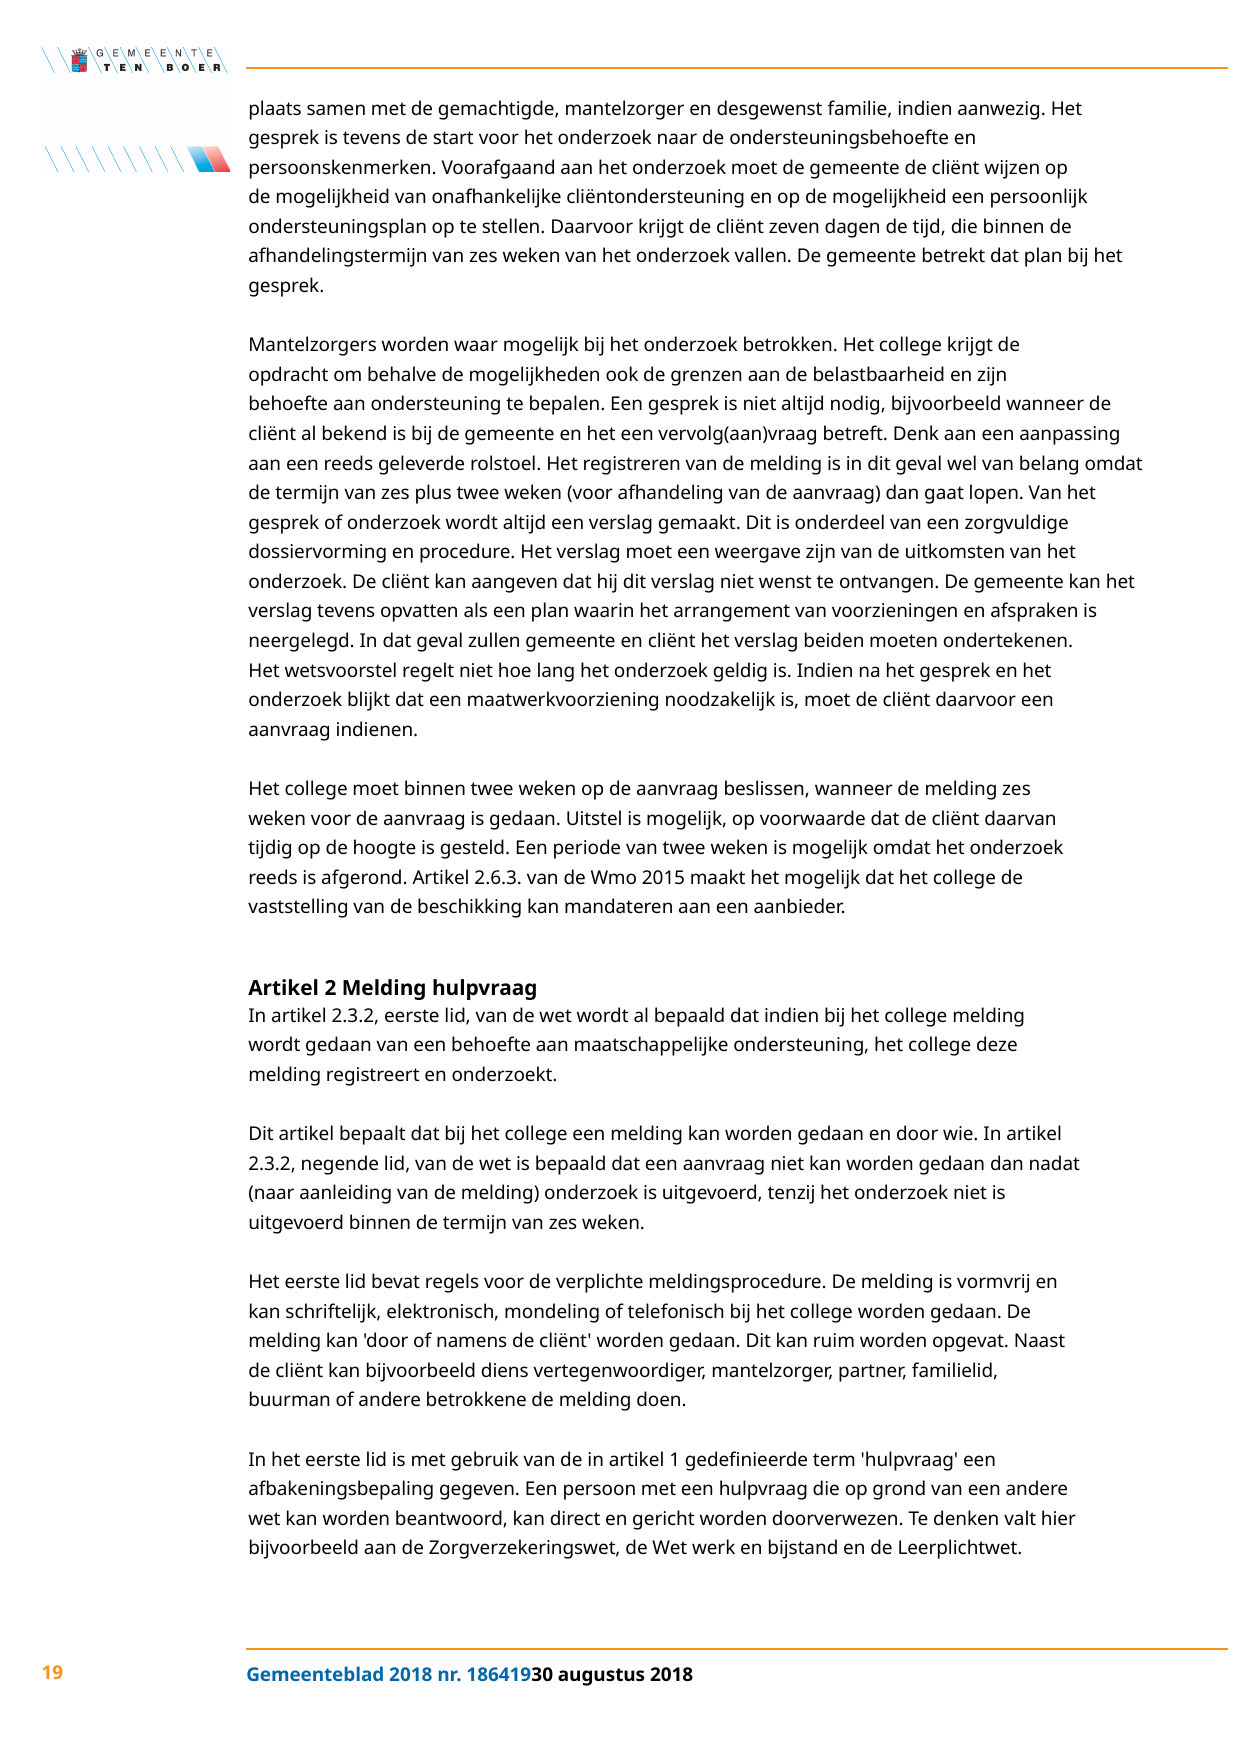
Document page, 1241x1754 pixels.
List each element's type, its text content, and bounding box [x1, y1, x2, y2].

text uitgevoerd binnen de termijn van zes weken. [248, 1209, 1152, 1235]
text weken voor de aanvraag is gedaan. Uitstel is mogelijk, op voorwaarde dat de cliënt daarvan [248, 805, 1152, 831]
text persoonskenmerken. Voorafgaand aan het onderzoek moet de gemeente de cliënt wijzen op [248, 154, 1152, 180]
text aanvraag indienen. [248, 716, 1152, 742]
text vaststelling van de beschikking kan mandateren aan een aanbieder. [248, 893, 1152, 919]
text 2.3.2, negende lid, van de wet is bepaald dat een aanvraag niet kan worden gedaan dan nadat [248, 1150, 1152, 1176]
text In artikel 2.3.2, eerste lid, van de wet wordt al bepaald dat indien bij het college melding [248, 1002, 1152, 1028]
text neergelegd. In dat geval zullen gemeente en cliënt het verslag beiden moeten ondertekenen. [248, 627, 1152, 653]
text de cliënt kan bijvoorbeeld diens vertegenwoordiger, mantelzorger, partner, familielid, [248, 1357, 1152, 1383]
text bijvoorbeeld aan de Zorgverzekeringswet, de Wet werk en bijstand en de Leerplichtwet. [248, 1534, 1152, 1560]
text Dit artikel bepaalt dat bij het college een melding kan worden gedaan en door wie. In artikel [248, 1120, 1152, 1146]
text (naar aanleiding van de melding) onderzoek is uitgevoerd, tenzij het onderzoek niet is [248, 1179, 1152, 1205]
text opdracht om behalve de mogelijkheden ook de grenzen aan de belastbaarheid en zijn [248, 361, 1152, 387]
text afbakeningsbepaling gegeven. Een persoon met een hulpvraag die op grond van een andere [248, 1475, 1152, 1501]
text Het college moet binnen twee weken op de aanvraag beslissen, wanneer de melding zes [248, 775, 1152, 801]
text gesprek is tevens de start voor het onderzoek naar de ondersteuningsbehoefte en [248, 124, 1152, 150]
text buurman of andere betrokkene de melding doen. [248, 1387, 1152, 1412]
text Het wetsvoorstel regelt niet hoe lang het onderzoek geldig is. Indien na het gesprek en het [248, 657, 1152, 683]
text tijdig op de hoogte is gesteld. Een periode van twee weken is mogelijk omdat het onderzoek [248, 834, 1152, 860]
text melding registreert en onderzoekt. [248, 1061, 1152, 1087]
text Mantelzorgers worden waar mogelijk bij het onderzoek betrokken. Het college krijgt de [248, 331, 1152, 357]
text melding kan 'door of namens de cliënt' worden gedaan. Dit kan ruim worden opgevat. Naast [248, 1327, 1152, 1353]
text In het eerste lid is met gebruik van de in artikel 1 gedefinieerde term 'hulpvraag' een [248, 1446, 1152, 1471]
text wet kan worden beantwoord, kan direct en gericht worden doorverwezen. Te denken valt hier [248, 1505, 1152, 1531]
text onderzoek blijkt dat een maatwerkvoorziening noodzakelijk is, moet de cliënt daarvoor een [248, 686, 1152, 712]
text Artikel 2 Melding hulpvraag [248, 973, 1152, 1002]
text Het eerste lid bevat regels voor de verplichte meldingsprocedure. De melding is vormvrij en [248, 1268, 1152, 1294]
picture [41, 47, 231, 172]
text kan schriftelijk, elektronisch, mondeling of telefonisch bij het college worden gedaan. De [248, 1298, 1152, 1323]
text plaats samen met de gemachtigde, mantelzorger en desgewenst familie, indien aanwezig. Het [248, 95, 1152, 121]
text de mogelijkheid van onafhankelijke cliëntondersteuning en op de mogelijkheid een persoonlijk ondersteuningsplan op te stellen. Daarvoor krijgt de cliënt zeven dagen de tijd, die binnen de afhandelingstermijn van zes weken van het onderzoek vallen. De gemeente betrekt dat plan bij het gesprek. [248, 183, 1152, 298]
text wordt gedaan van een behoefte aan maatschappelijke ondersteuning, het college deze [248, 1032, 1152, 1057]
text reeds is afgerond. Artikel 2.6.3. van de Wmo 2015 maakt het mogelijk dat het college de [248, 864, 1152, 890]
text behoefte aan ondersteuning te bepalen. Een gesprek is niet altijd nodig, bijvoorbeeld wanneer de cliënt al bekend is bij de gemeente en het een vervolg(aan)vraag betreft. Denk aan een aanpassing aan een reeds geleverde rolstoel. Het registreren van de melding is in dit geval wel van belang omdat de termijn van zes plus twee weken (voor afhandeling van de aanvraag) dan gaat lopen. Van het gesprek of onderzoek wordt altijd een verslag gemaakt. Dit is onderdeel van een zorgvuldige dossiervorming en procedure. Het verslag moet een weergave zijn van de uitkomsten van het onderzoek. De cliënt kan aangeven dat hij dit verslag niet wenst te ontvangen. De gemeente kan het verslag tevens opvatten als een plan waarin het arrangement van voorzieningen en afspraken is [248, 391, 1152, 623]
